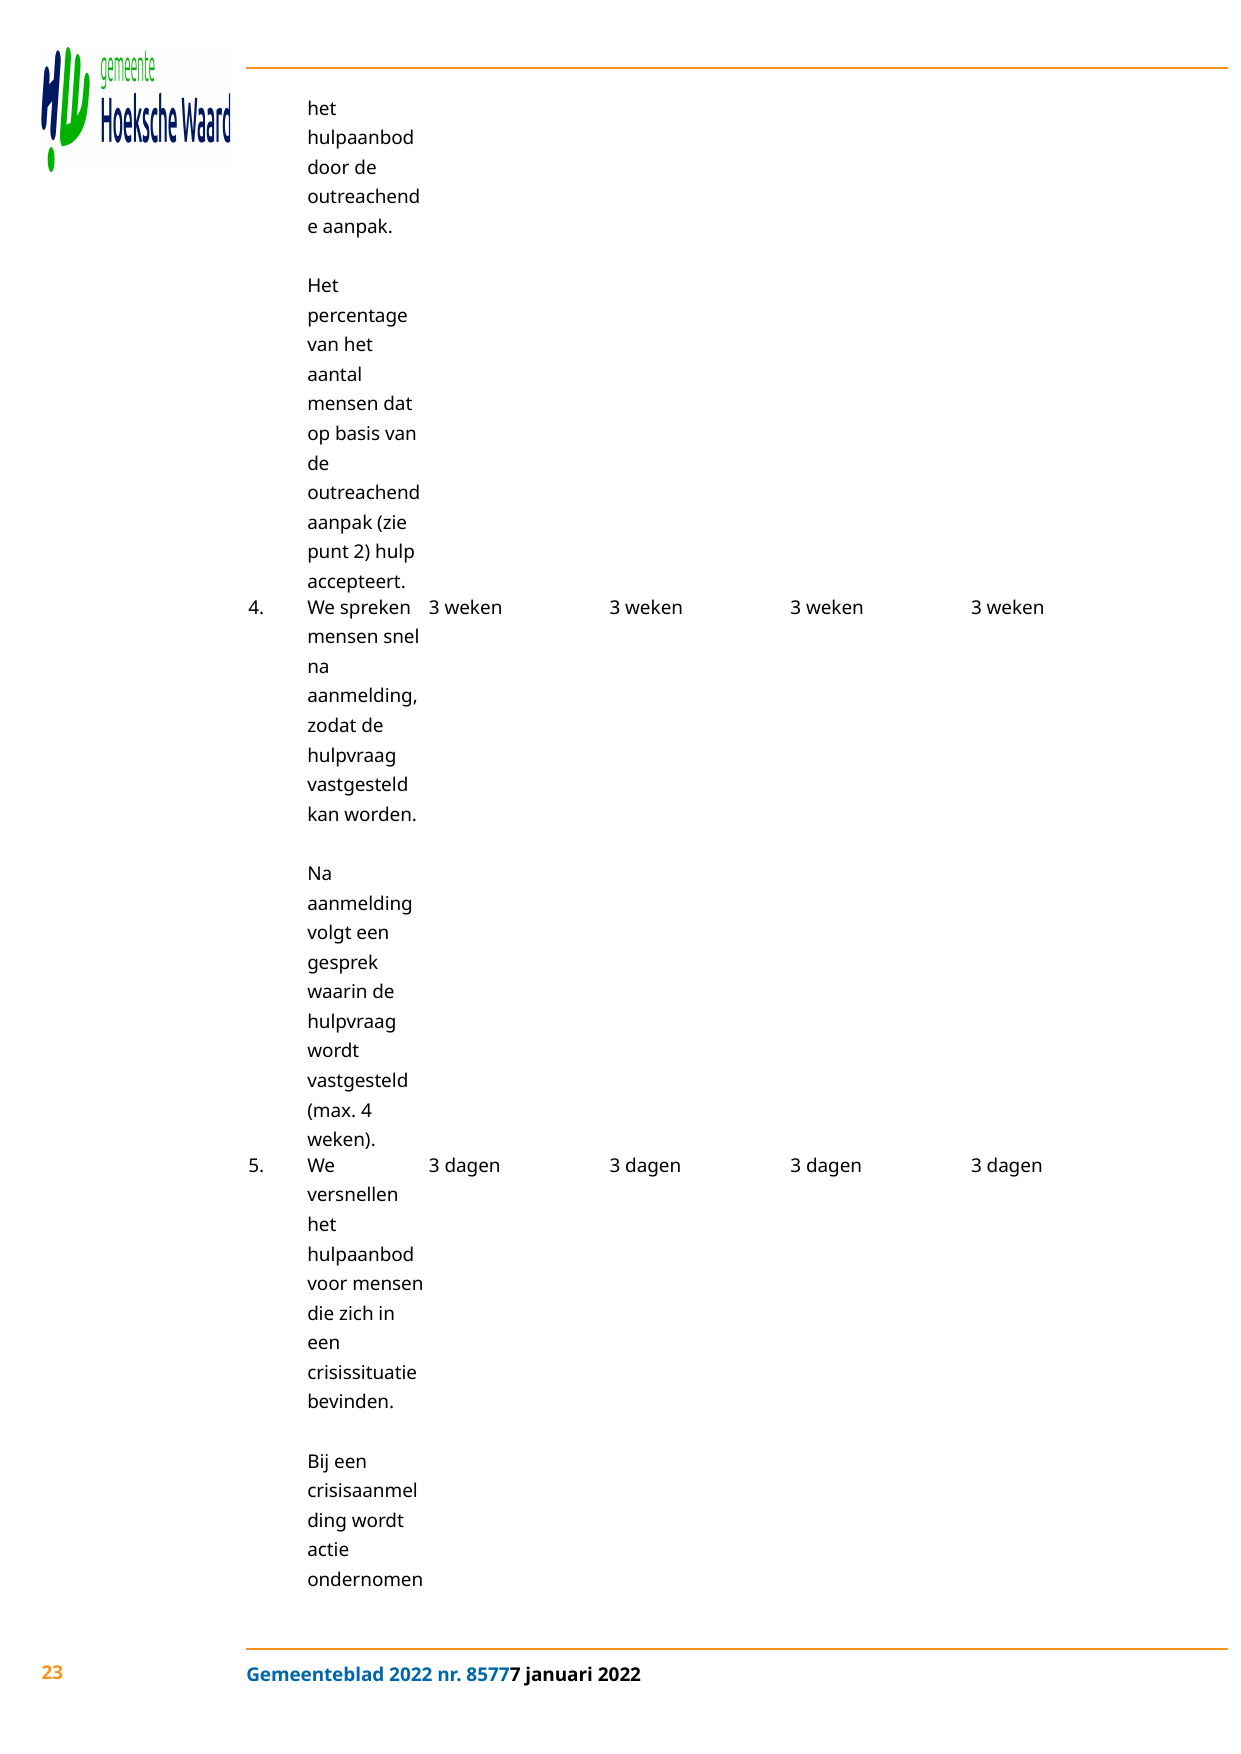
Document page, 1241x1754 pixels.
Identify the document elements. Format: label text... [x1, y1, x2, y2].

table_cell het hulpaanbod door de outreachende aanpak. Het percentage van het aantal mensen dat op basis van de outreachend aanpak (zie punt 2) hulp accepteert. [248, 95, 429, 594]
table_cell 3 weken [971, 594, 1152, 1152]
table_cell 3 weken [790, 594, 971, 1152]
table_cell [971, 95, 1152, 594]
table_cell [609, 95, 790, 594]
table_cell 3 dagen [790, 1152, 971, 1592]
table_cell [790, 95, 971, 594]
table_cell 3 dagen [429, 1152, 609, 1592]
table_cell 3 dagen [971, 1152, 1152, 1592]
picture [41, 47, 231, 172]
table_cell 3 dagen [609, 1152, 790, 1592]
table_cell 3 weken [429, 594, 609, 1152]
table_cell We spreken mensen snel na aanmelding, zodat de hulpvraag vastgesteld kan worden. Na aanmelding volgt een gesprek waarin de hulpvraag wordt vastgesteld (max. 4 weken). [248, 594, 429, 1152]
table_cell 3 weken [609, 594, 790, 1152]
table_cell We versnellen het hulpaanbod voor mensen die zich in een crisissituatie bevinden. Bij een crisisaanmelding wordt actie ondernomen [248, 1152, 429, 1592]
table_cell [429, 95, 609, 594]
